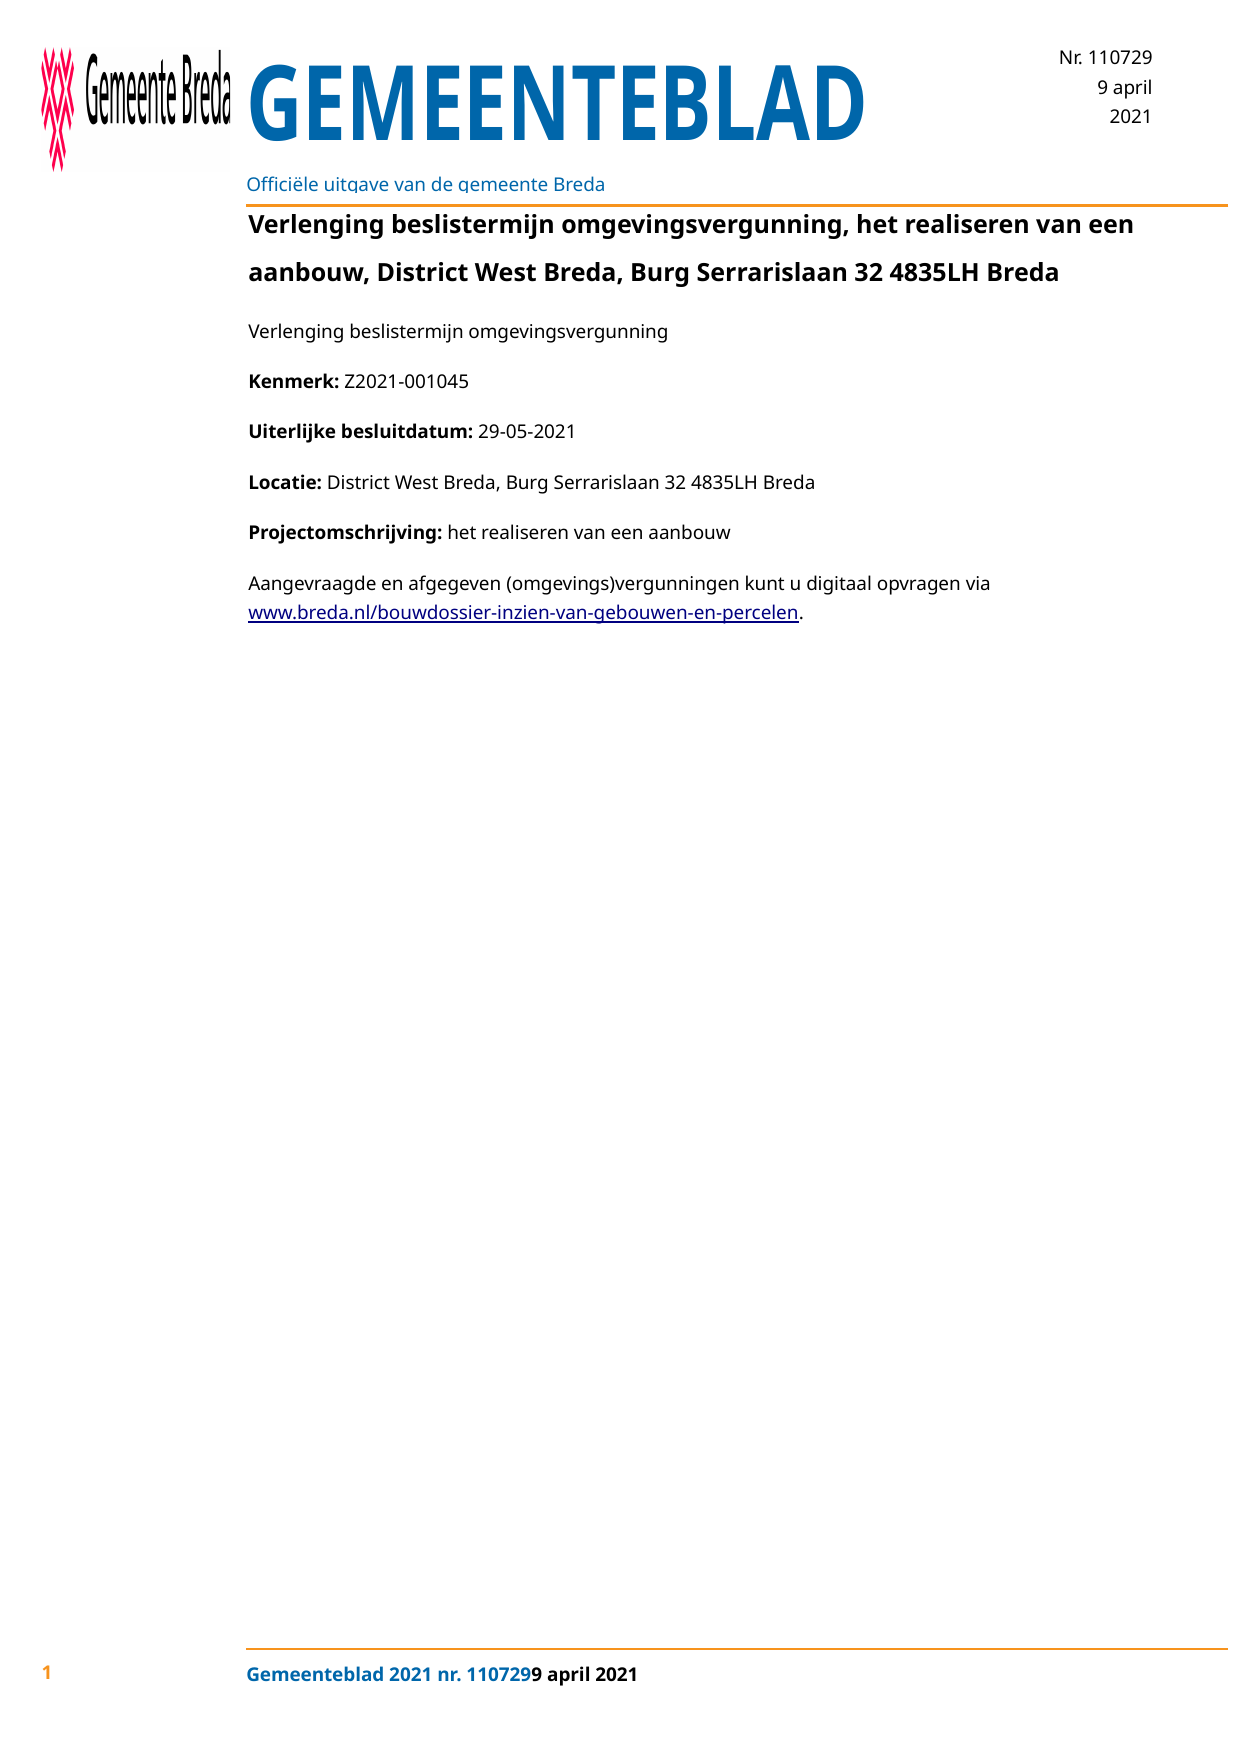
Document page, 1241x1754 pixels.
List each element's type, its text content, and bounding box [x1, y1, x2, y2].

text Verlenging beslistermijn omgevingsvergunning [248, 318, 1152, 344]
picture [41, 47, 231, 172]
text Aangevraagde en afgegeven (omgevings)vergunningen kunt u digitaal opvragen via www.breda.nl/bouwdossier-inzien-van-gebouwen-en-percelen. [248, 570, 1152, 625]
text Uiterlijke besluitdatum: 29-05-2021 [248, 419, 1152, 444]
text Kenmerk: Z2021-001045 [248, 368, 1152, 394]
text Verlenging beslistermijn omgevingsvergunning, het realiseren van een aanbouw, District West Breda, Burg Serrarislaan 32 4835LH Breda [248, 207, 1152, 288]
text Locatie: District West Breda, Burg Serrarislaan 32 4835LH Breda [248, 469, 1152, 495]
text Projectomschrijving: het realiseren van een aanbouw [248, 519, 1152, 545]
